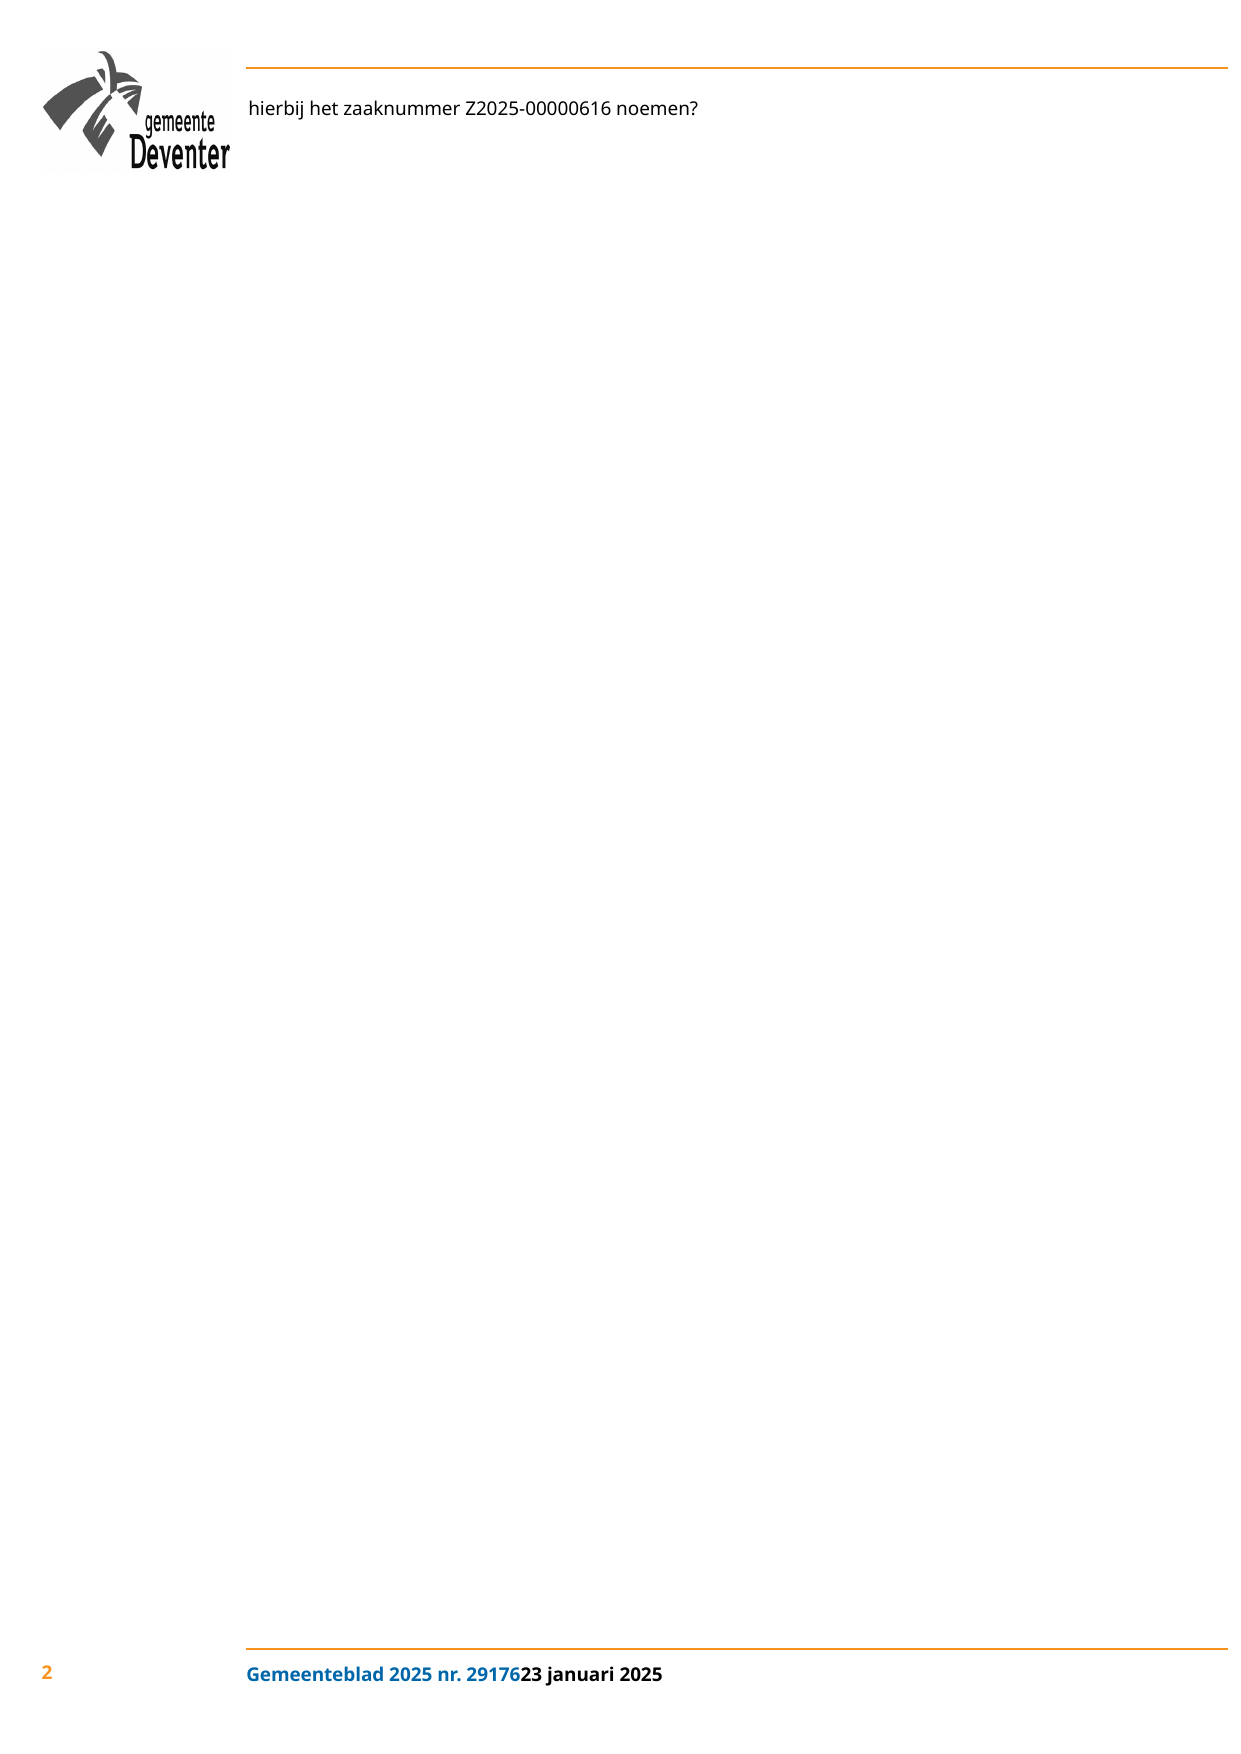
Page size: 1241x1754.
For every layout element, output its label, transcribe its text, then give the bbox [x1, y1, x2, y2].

picture [41, 47, 231, 172]
text hierbij het zaaknummer Z2025-00000616 noemen? [248, 95, 1152, 121]
